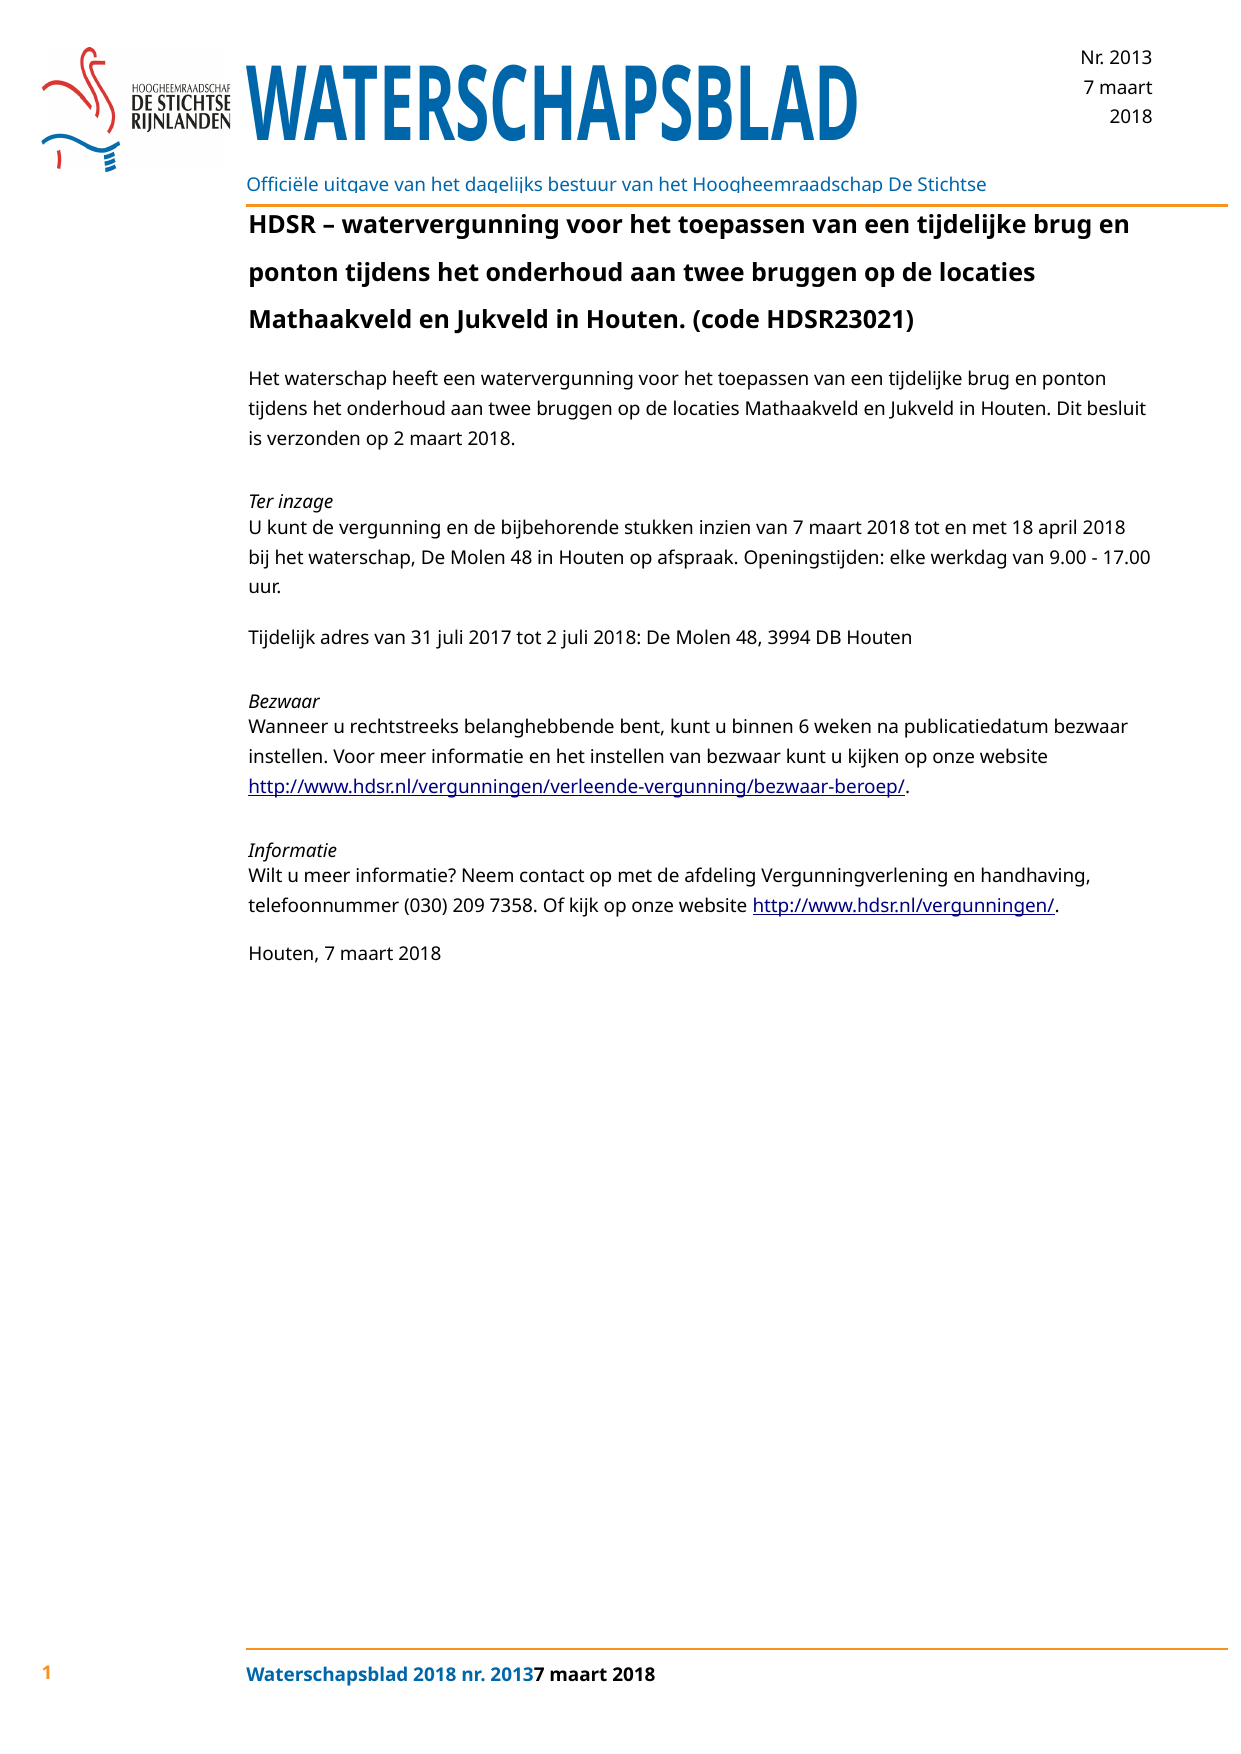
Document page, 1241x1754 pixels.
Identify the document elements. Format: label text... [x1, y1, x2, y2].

text Informatie [248, 837, 1152, 862]
picture [41, 47, 231, 172]
text Bezwaar [248, 688, 1152, 714]
text Tijdelijk adres van 31 juli 2017 tot 2 juli 2018: De Molen 48, 3994 DB Houten [248, 624, 1152, 650]
text Het waterschap heeft een watervergunning voor het toepassen van een tijdelijke brug en ponton tijdens het onderhoud aan twee bruggen op de locaties Mathaakveld en Jukveld in Houten. Dit besluit is verzonden op 2 maart 2018. [248, 366, 1152, 450]
text Houten, 7 maart 2018 [248, 940, 1152, 966]
text Wilt u meer informatie? Neem contact op met de afdeling Vergunningverlening en handhaving, telefoonnummer (030) 209 7358. Of kijk op onze website http://www.hdsr.nl/vergunningen/. [248, 862, 1152, 918]
text Wanneer u rechtstreeks belanghebbende bent, kunt u binnen 6 weken na publicatiedatum bezwaar instellen. Voor meer informatie en het instellen van bezwaar kunt u kijken op onze website http://www.hdsr.nl/vergunningen/verleende-vergunning/bezwaar-beroep/. [248, 714, 1152, 798]
text U kunt de vergunning en de bijbehorende stukken inzien van 7 maart 2018 tot en met 18 april 2018 bij het waterschap, De Molen 48 in Houten op afspraak. Openingstijden: elke werkdag van 9.00 - 17.00 uur. [248, 514, 1152, 599]
text Ter inzage [248, 489, 1152, 514]
text HDSR – watervergunning voor het toepassen van een tijdelijke brug en ponton tijdens het onderhoud aan twee bruggen op de locaties Mathaakveld en Jukveld in Houten. (code HDSR23021) [248, 207, 1152, 336]
